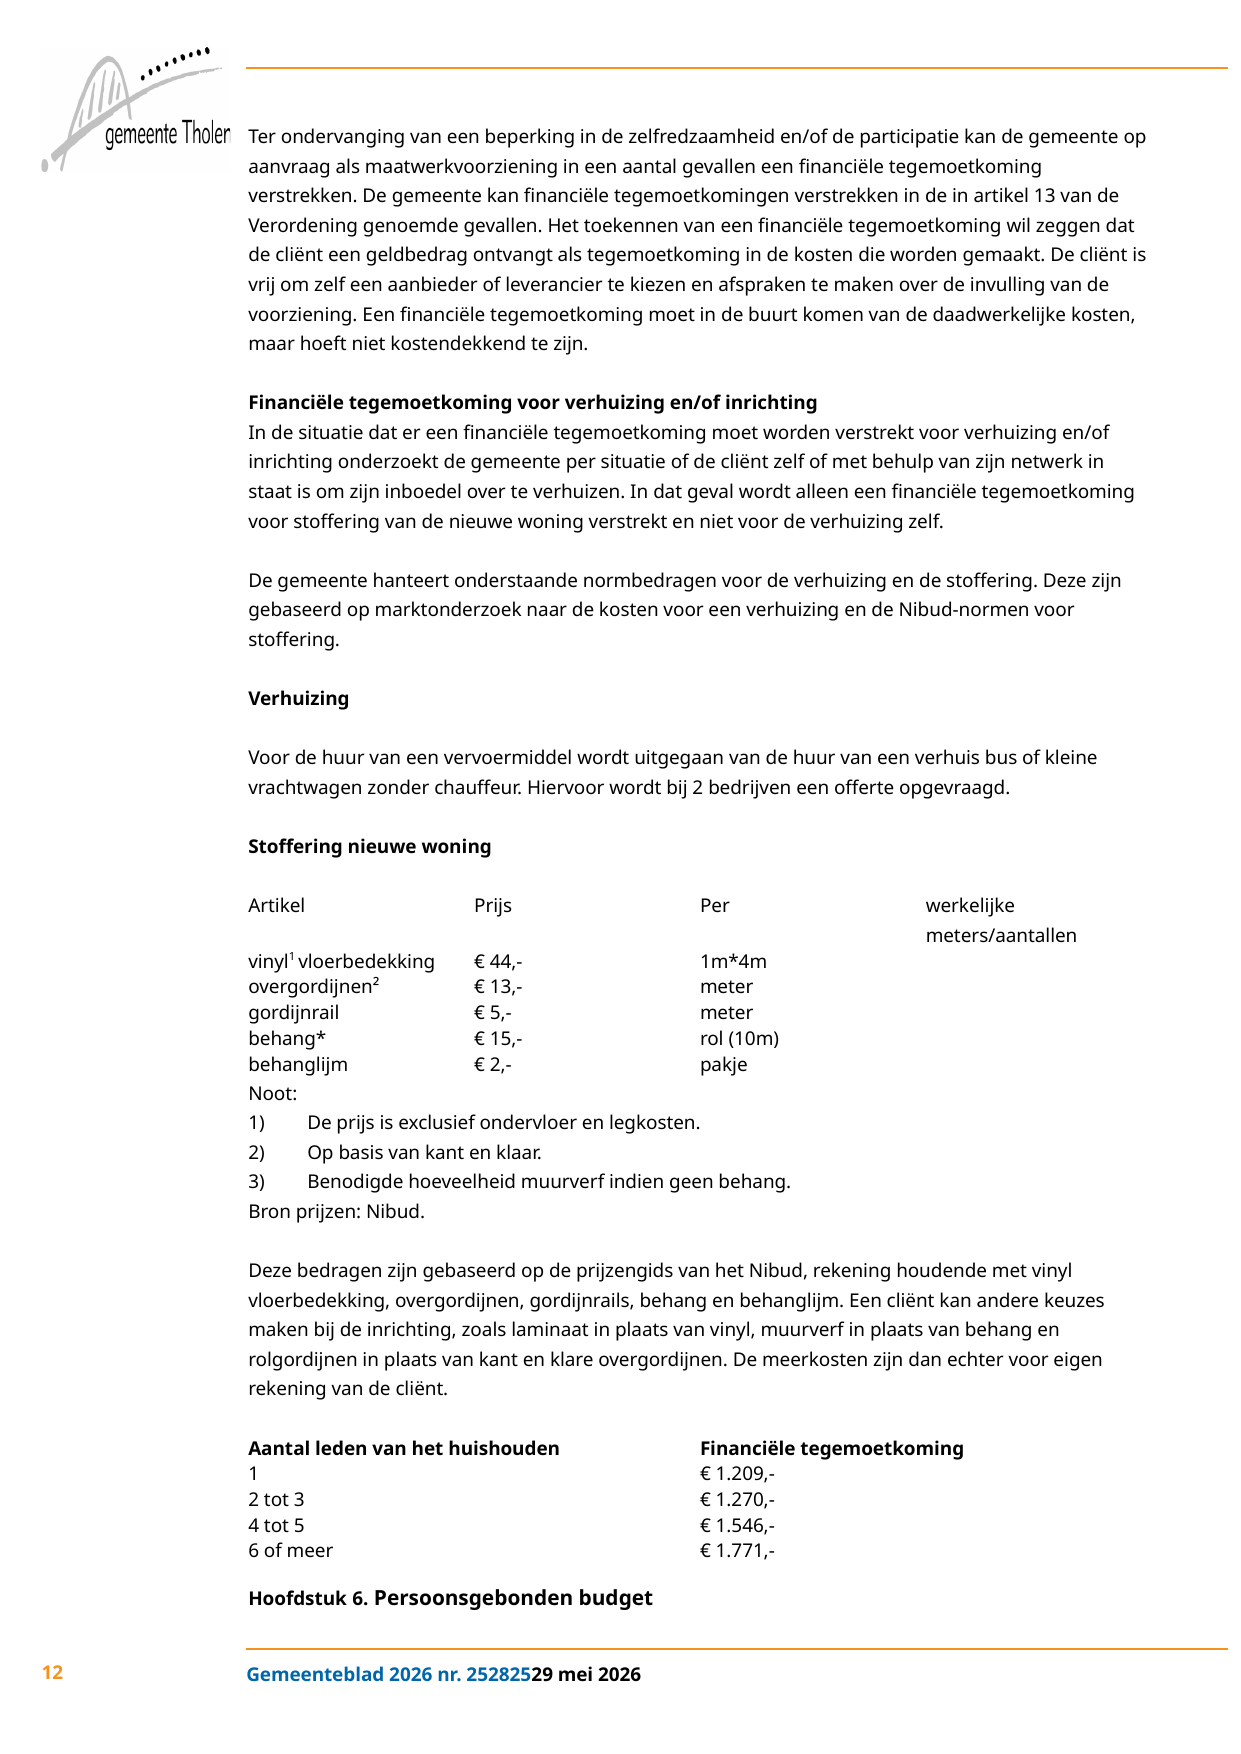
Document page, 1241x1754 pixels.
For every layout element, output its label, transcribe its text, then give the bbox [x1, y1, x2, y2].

list Benodigde hoeveelheid muurverf indien geen behang. [248, 1168, 1152, 1194]
table_cell [926, 948, 1152, 973]
text De gemeente hanteert onderstaande normbedragen voor de verhuizing en de stoffering. Deze zijn gebaseerd op marktonderzoek naar de kosten voor een verhuizing en de Nibud-normen voor stoffering. [248, 567, 1152, 652]
table_cell behanglijm [248, 1051, 474, 1076]
table_header Aantal leden van het huishouden [248, 1435, 700, 1461]
table_cell € 1.209,- [700, 1461, 1152, 1486]
table_cell meter [700, 999, 926, 1025]
list Op basis van kant en klaar. [248, 1139, 1152, 1164]
table_cell € 1.270,- [700, 1486, 1152, 1512]
text Ter ondervanging van een beperking in de zelfredzaamheid en/of de participatie kan de gemeente op aanvraag als maatwerkvoorziening in een aantal gevallen een financiële tegemoetkoming verstrekken. De gemeente kan financiële tegemoetkomingen verstrekken in de in artikel 13 van de Verordening genoemde gevallen. Het toekennen van een financiële tegemoetkoming wil zeggen dat de cliënt een geldbedrag ontvangt als tegemoetkoming in de kosten die worden gemaakt. De cliënt is vrij om zelf een aanbieder of leverancier te kiezen en afspraken te maken over de invulling van de voorziening. Een financiële tegemoetkoming moet in de buurt komen van de daadwerkelijke kosten, maar hoeft niet kostendekkend te zijn. [248, 123, 1152, 356]
table_header Per [700, 893, 926, 948]
text Bron prijzen: Nibud. [248, 1198, 1152, 1224]
table_cell 2 tot 3 [248, 1486, 700, 1512]
text In de situatie dat er een financiële tegemoetkoming moet worden verstrekt voor verhuizing en/of inrichting onderzoekt de gemeente per situatie of de cliënt zelf of met behulp van zijn netwerk in staat is om zijn inboedel over te verhuizen. In dat geval wordt alleen een financiële tegemoetkoming voor stoffering van de nieuwe woning verstrekt en niet voor de verhuizing zelf. [248, 419, 1152, 533]
table_header werkelijke meters/aantallen [926, 893, 1152, 948]
table_cell rol (10m) [700, 1025, 926, 1051]
table_header Prijs [474, 893, 700, 948]
table_cell 1m*4m [700, 948, 926, 973]
picture [41, 47, 231, 172]
text Deze bedragen zijn gebaseerd op de prijzengids van het Nibud, rekening houdende met vinyl vloerbedekking, overgordijnen, gordijnrails, behang en behanglijm. Een cliënt kan andere keuzes maken bij de inrichting, zoals laminaat in plaats van vinyl, muurverf in plaats van behang en rolgordijnen in plaats van kant en klare overgordijnen. De meerkosten zijn dan echter voor eigen rekening van de cliënt. [248, 1257, 1152, 1401]
table_cell overgordijnen² [248, 974, 474, 999]
table_cell [926, 999, 1152, 1025]
table_header Financiële tegemoetkoming [700, 1435, 1152, 1461]
table_cell € 2,- [474, 1051, 700, 1076]
table_cell meter [700, 974, 926, 999]
table_cell € 1.771,- [700, 1538, 1152, 1563]
table_cell vinyl1 vloerbedekking [248, 948, 474, 973]
table_cell [926, 1051, 1152, 1076]
table_cell [926, 1025, 1152, 1051]
text Voor de huur van een vervoermiddel wordt uitgegaan van de huur van een verhuis bus of kleine vrachtwagen zonder chauffeur. Hiervoor wordt bij 2 bedrijven een offerte opgevraagd. [248, 744, 1152, 800]
table_cell € 44,- [474, 948, 700, 973]
table_cell [926, 974, 1152, 999]
text Noot: [248, 1080, 1152, 1105]
table_cell behang* [248, 1025, 474, 1051]
table_cell pakje [700, 1051, 926, 1076]
table_cell 1 [248, 1461, 700, 1486]
table_cell 4 tot 5 [248, 1512, 700, 1538]
table_cell € 1.546,- [700, 1512, 1152, 1538]
text Hoofdstuk 6. Persoonsgebonden budget [248, 1583, 1152, 1611]
table_header Artikel [248, 893, 474, 948]
table_cell € 13,- [474, 974, 700, 999]
list De prijs is exclusief ondervloer en legkosten. [248, 1109, 1152, 1135]
text Verhuizing [248, 685, 1152, 711]
table_cell € 15,- [474, 1025, 700, 1051]
text Stoffering nieuwe woning [248, 833, 1152, 859]
table_cell 6 of meer [248, 1538, 700, 1563]
table_cell € 5,- [474, 999, 700, 1025]
table_cell gordijnrail [248, 999, 474, 1025]
text Financiële tegemoetkoming voor verhuizing en/of inrichting [248, 389, 1152, 415]
